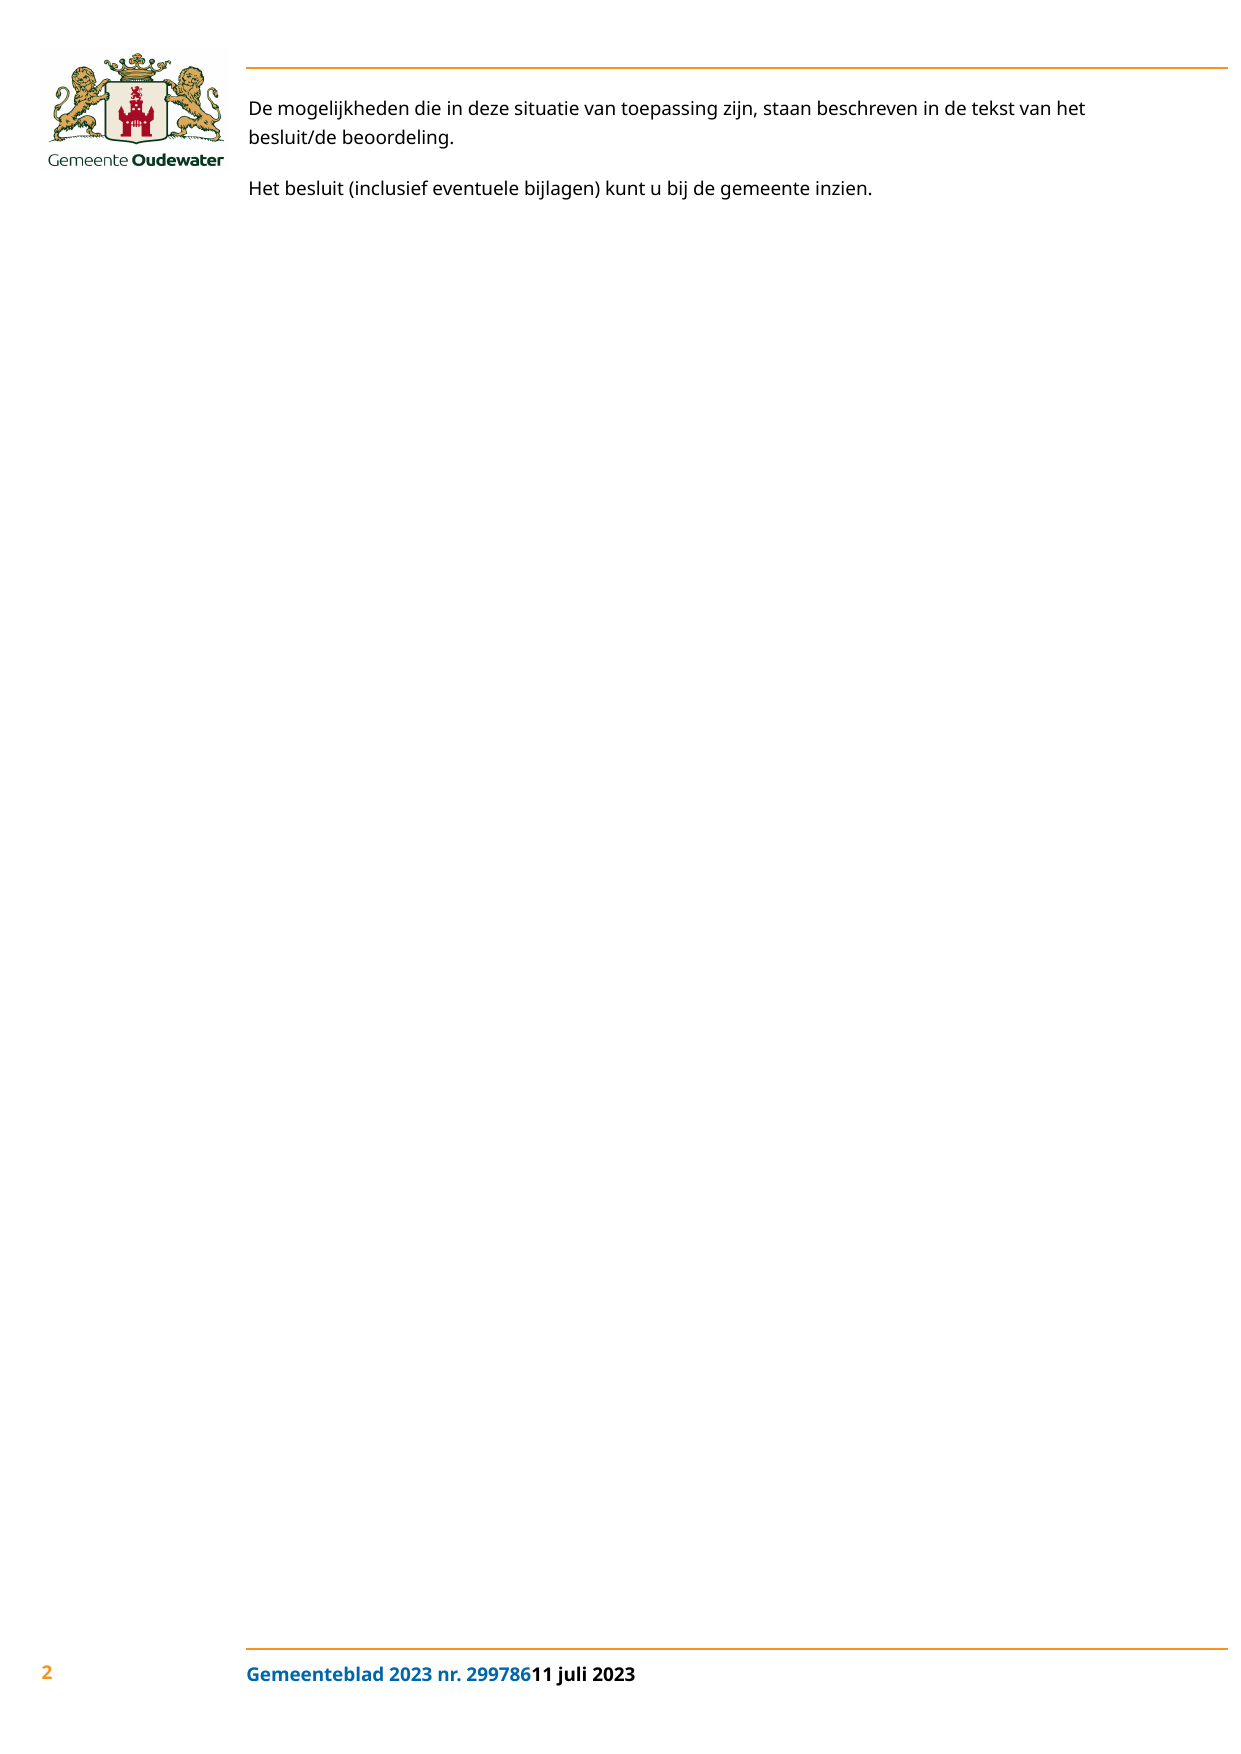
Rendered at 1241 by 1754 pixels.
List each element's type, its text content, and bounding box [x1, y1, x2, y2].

picture [41, 47, 231, 172]
text De mogelijkheden die in deze situatie van toepassing zijn, staan beschreven in de tekst van het besluit/de beoordeling. [248, 95, 1152, 150]
text Het besluit (inclusief eventuele bijlagen) kunt u bij de gemeente inzien. [248, 175, 1152, 201]
